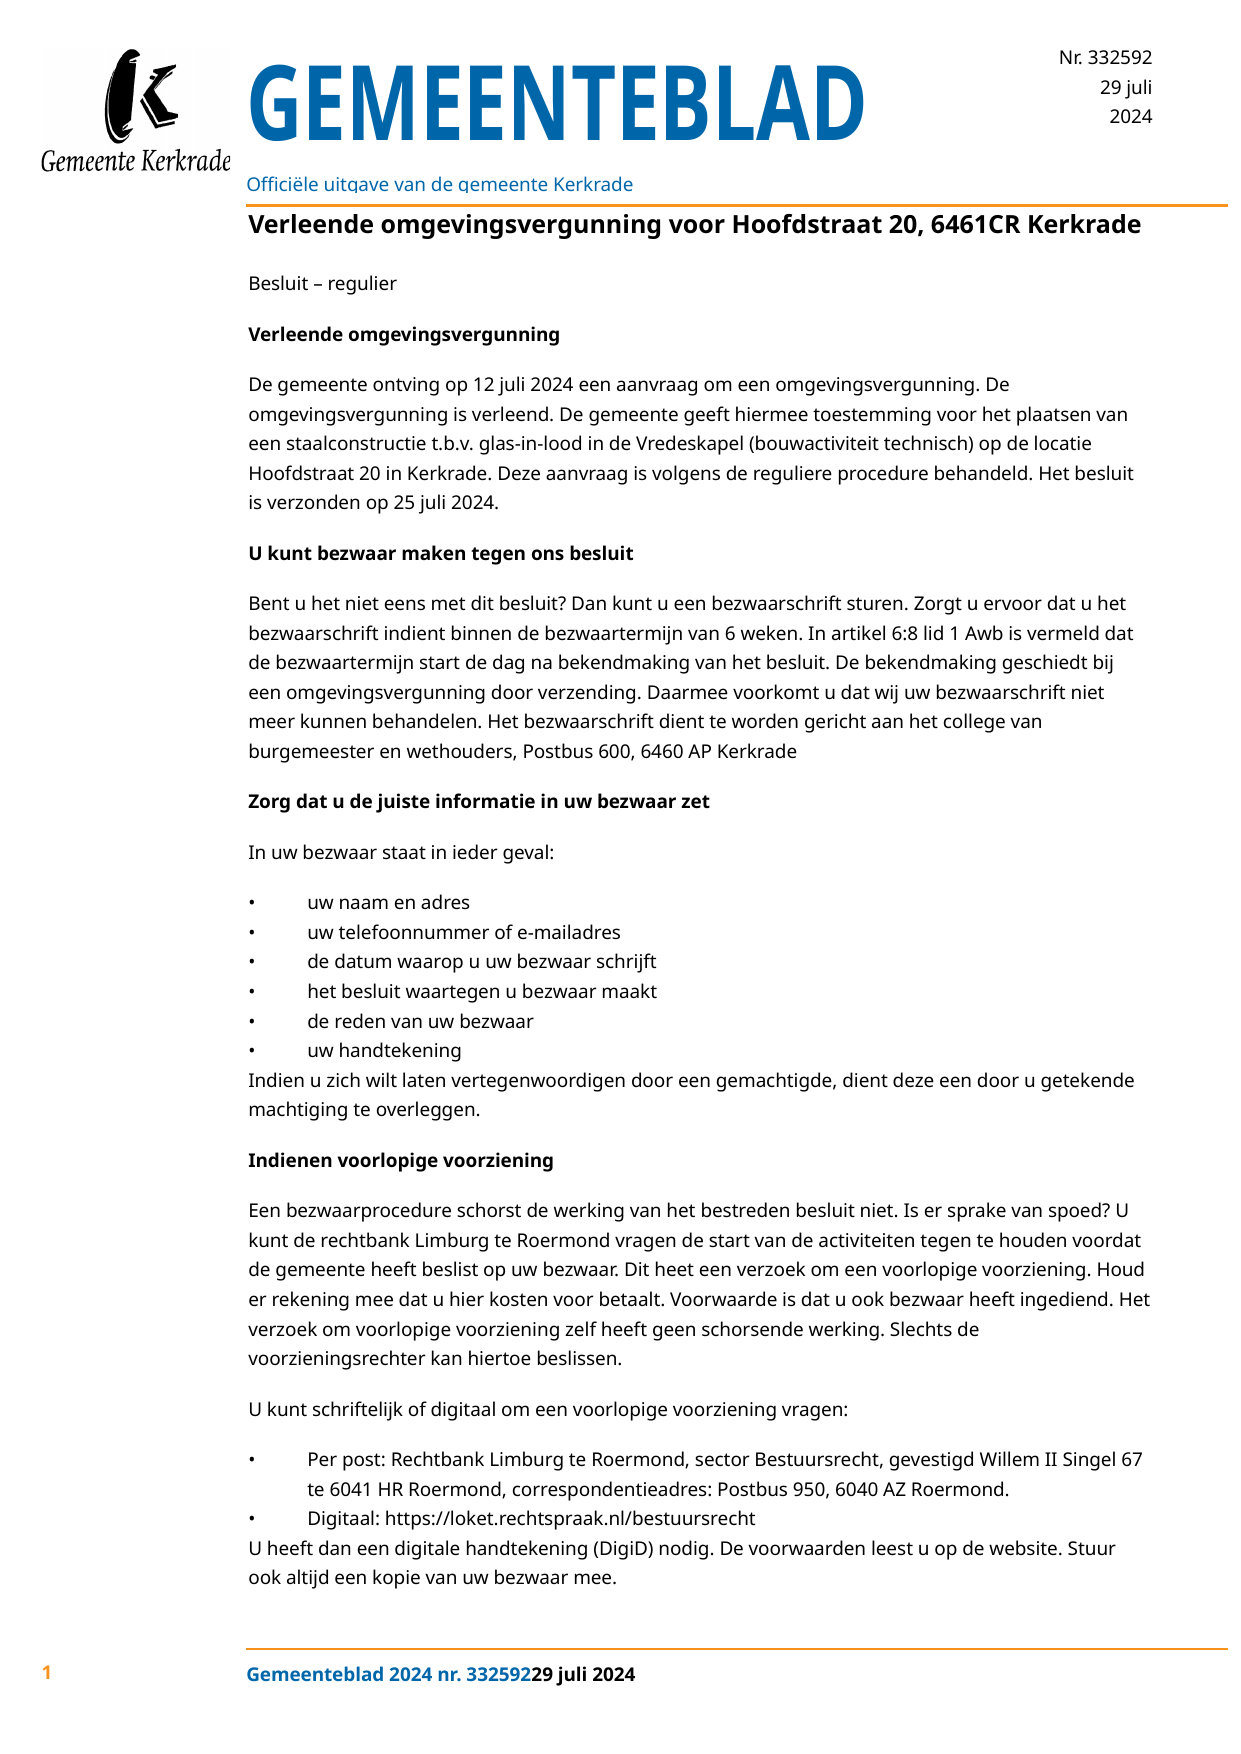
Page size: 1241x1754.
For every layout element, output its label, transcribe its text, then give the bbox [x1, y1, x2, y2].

list Per post: Rechtbank Limburg te Roermond, sector Bestuursrecht, gevestigd Willem II Singel 67 te 6041 HR Roermond, correspondentieadres: Postbus 950, 6040 AZ Roermond. [248, 1446, 1152, 1501]
text Indien u zich wilt laten vertegenwoordigen door een gemachtigde, dient deze een door u getekende machtiging te overleggen. [248, 1067, 1152, 1122]
text Bent u het niet eens met dit besluit? Dan kunt u een bezwaarschrift sturen. Zorgt u ervoor dat u het bezwaarschrift indient binnen de bezwaartermijn van 6 weken. In artikel 6:8 lid 1 Awb is vermeld dat de bezwaartermijn start de dag na bekendmaking van het besluit. De bekendmaking geschiedt bij een omgevingsvergunning door verzending. Daarmee voorkomt u dat wij uw bezwaarschrift niet meer kunnen behandelen. Het bezwaarschrift dient te worden gericht aan het college van burgemeester en wethouders, Postbus 600, 6460 AP Kerkrade [248, 590, 1152, 764]
list de datum waarop u uw bezwaar schrijft [248, 949, 1152, 974]
text Een bezwaarprocedure schorst de werking van het bestreden besluit niet. Is er sprake van spoed? U kunt de rechtbank Limburg te Roermond vragen de start van de activiteiten tegen te houden voordat de gemeente heeft beslist op uw bezwaar. Dit heet een verzoek om een voorlopige voorziening. Houd er rekening mee dat u hier kosten voor betaalt. Voorwaarde is dat u ook bezwaar heeft ingediend. Het verzoek om voorlopige voorziening zelf heeft geen schorsende werking. Slechts de voorzieningsrechter kan hiertoe beslissen. [248, 1197, 1152, 1371]
text U kunt bezwaar maken tegen ons besluit [248, 540, 1152, 566]
list uw handtekening [248, 1037, 1152, 1063]
text U heeft dan een digitale handtekening (DigiD) nodig. De voorwaarden leest u op de website. Stuur ook altijd een kopie van uw bezwaar mee. [248, 1535, 1152, 1590]
text U kunt schriftelijk of digitaal om een voorlopige voorziening vragen: [248, 1396, 1152, 1421]
picture [41, 47, 231, 172]
list uw naam en adres [248, 889, 1152, 915]
text Verleende omgevingsvergunning voor Hoofdstraat 20, 6461CR Kerkrade [248, 207, 1152, 241]
text Indienen voorlopige voorziening [248, 1147, 1152, 1173]
text In uw bezwaar staat in ieder geval: [248, 839, 1152, 865]
list het besluit waartegen u bezwaar maakt [248, 978, 1152, 1004]
text De gemeente ontving op 12 juli 2024 een aanvraag om een omgevingsvergunning. De omgevingsvergunning is verleend. De gemeente geeft hiermee toestemming voor het plaatsen van een staalconstructie t.b.v. glas-in-lood in de Vredeskapel (bouwactiviteit technisch) op de locatie Hoofdstraat 20 in Kerkrade. Deze aanvraag is volgens de reguliere procedure behandeld. Het besluit is verzonden op 25 juli 2024. [248, 371, 1152, 515]
text Verleende omgevingsvergunning [248, 321, 1152, 346]
list Digitaal: https://loket.rechtspraak.nl/bestuursrecht [248, 1505, 1152, 1531]
list de reden van uw bezwaar [248, 1008, 1152, 1033]
text Besluit – regulier [248, 270, 1152, 296]
list uw telefoonnummer of e-mailadres [248, 919, 1152, 945]
text Zorg dat u de juiste informatie in uw bezwaar zet [248, 789, 1152, 814]
